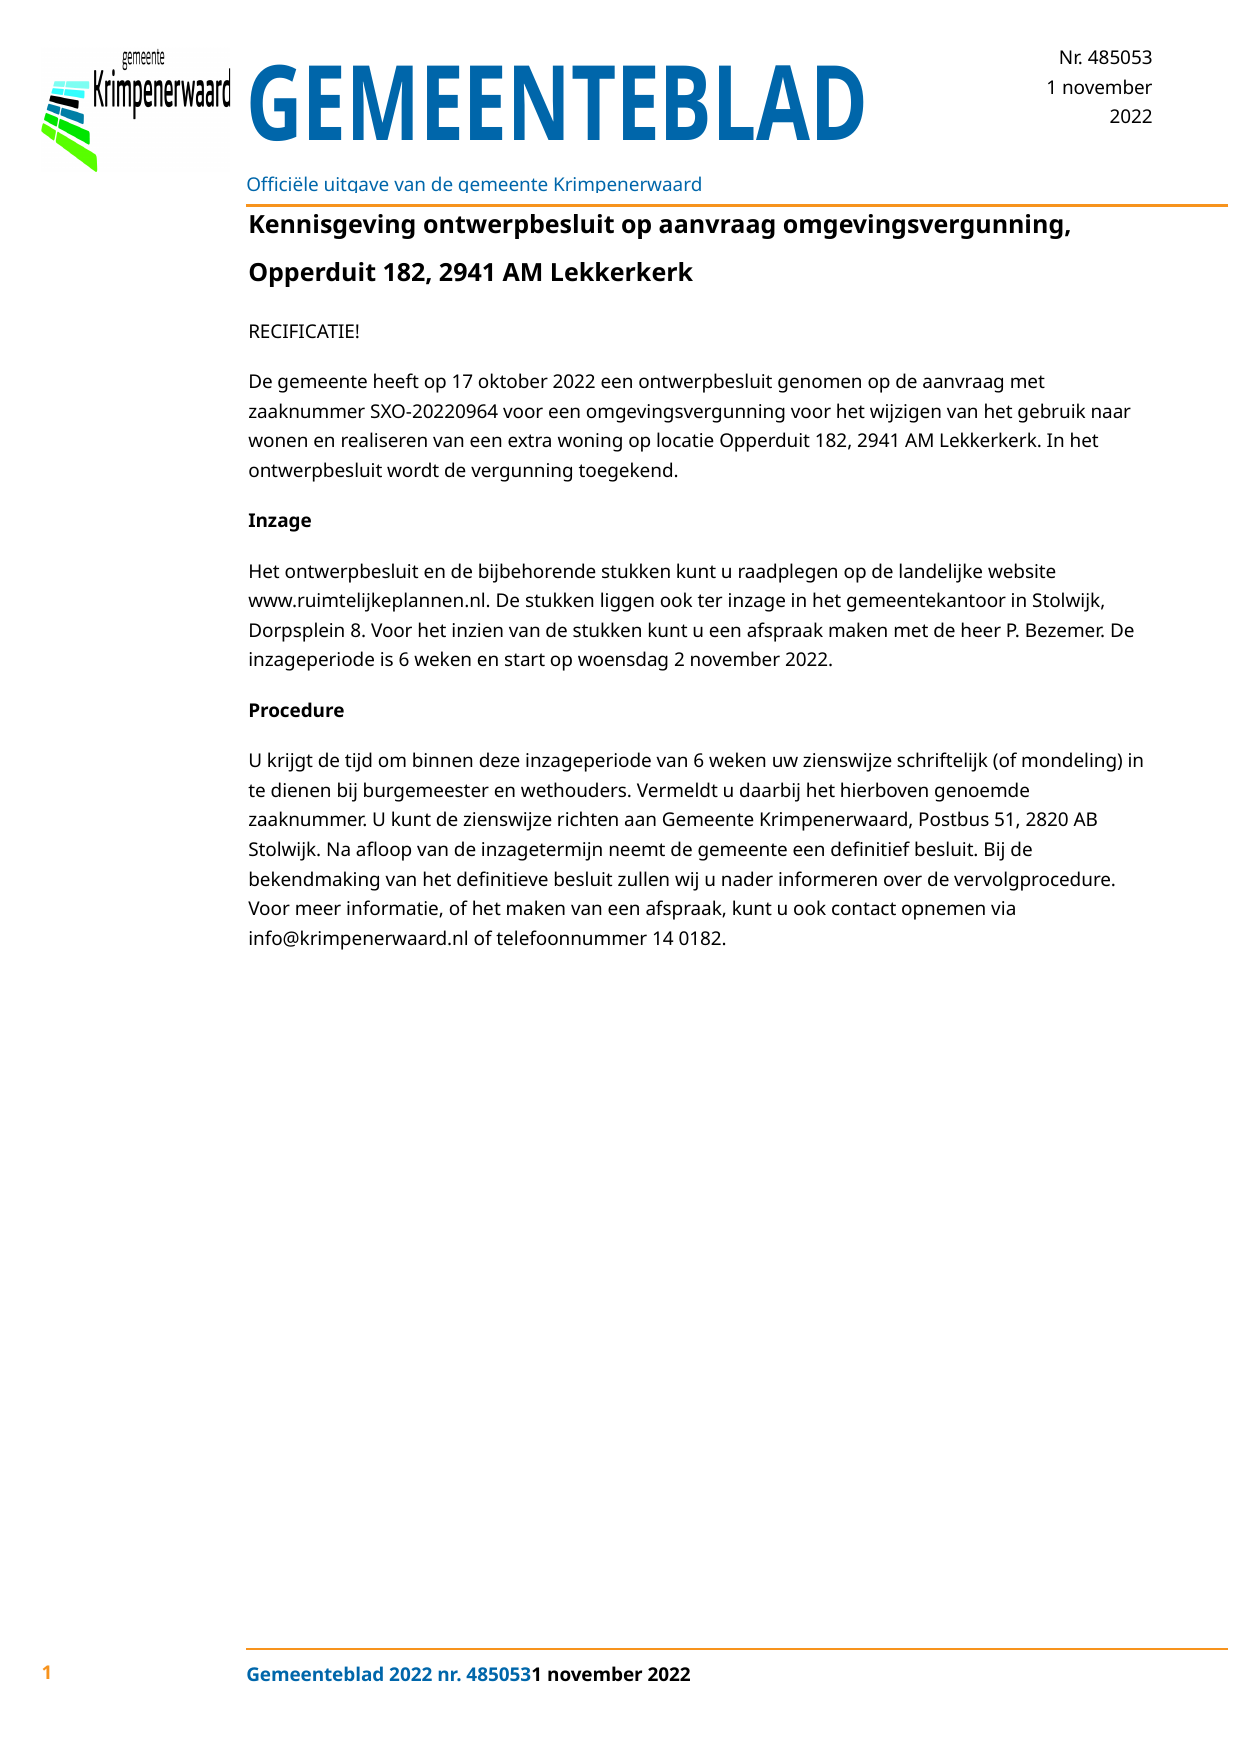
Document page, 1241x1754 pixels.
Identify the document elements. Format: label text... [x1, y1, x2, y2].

text Inzage [248, 507, 1152, 533]
text Kennisgeving ontwerpbesluit op aanvraag omgevingsvergunning, Opperduit 182, 2941 AM Lekkerkerk [248, 207, 1152, 288]
text De gemeente heeft op 17 oktober 2022 een ontwerpbesluit genomen op de aanvraag met zaaknummer SXO-20220964 voor een omgevingsvergunning voor het wijzigen van het gebruik naar wonen en realiseren van een extra woning op locatie Opperduit 182, 2941 AM Lekkerkerk. In het ontwerpbesluit wordt de vergunning toegekend. [248, 368, 1152, 483]
text RECIFICATIE! [248, 318, 1152, 344]
text U krijgt de tijd om binnen deze inzageperiode van 6 weken uw zienswijze schriftelijk (of mondeling) in te dienen bij burgemeester en wethouders. Vermeldt u daarbij het hierboven genoemde zaaknummer. U kunt de zienswijze richten aan Gemeente Krimpenerwaard, Postbus 51, 2820 AB Stolwijk. Na afloop van de inzagetermijn neemt de gemeente een definitief besluit. Bij de bekendmaking van het definitieve besluit zullen wij u nader informeren over de vervolgprocedure. Voor meer informatie, of het maken van een afspraak, kunt u ook contact opnemen via info@krimpenerwaard.nl of telefoonnummer 14 0182. [248, 747, 1152, 951]
text Het ontwerpbesluit en de bijbehorende stukken kunt u raadplegen op de landelijke website www.ruimtelijkeplannen.nl. De stukken liggen ook ter inzage in het gemeentekantoor in Stolwijk, Dorpsplein 8. Voor het inzien van de stukken kunt u een afspraak maken met de heer P. Bezemer. De inzageperiode is 6 weken en start op woensdag 2 november 2022. [248, 558, 1152, 672]
text Procedure [248, 697, 1152, 723]
picture [41, 47, 231, 172]
